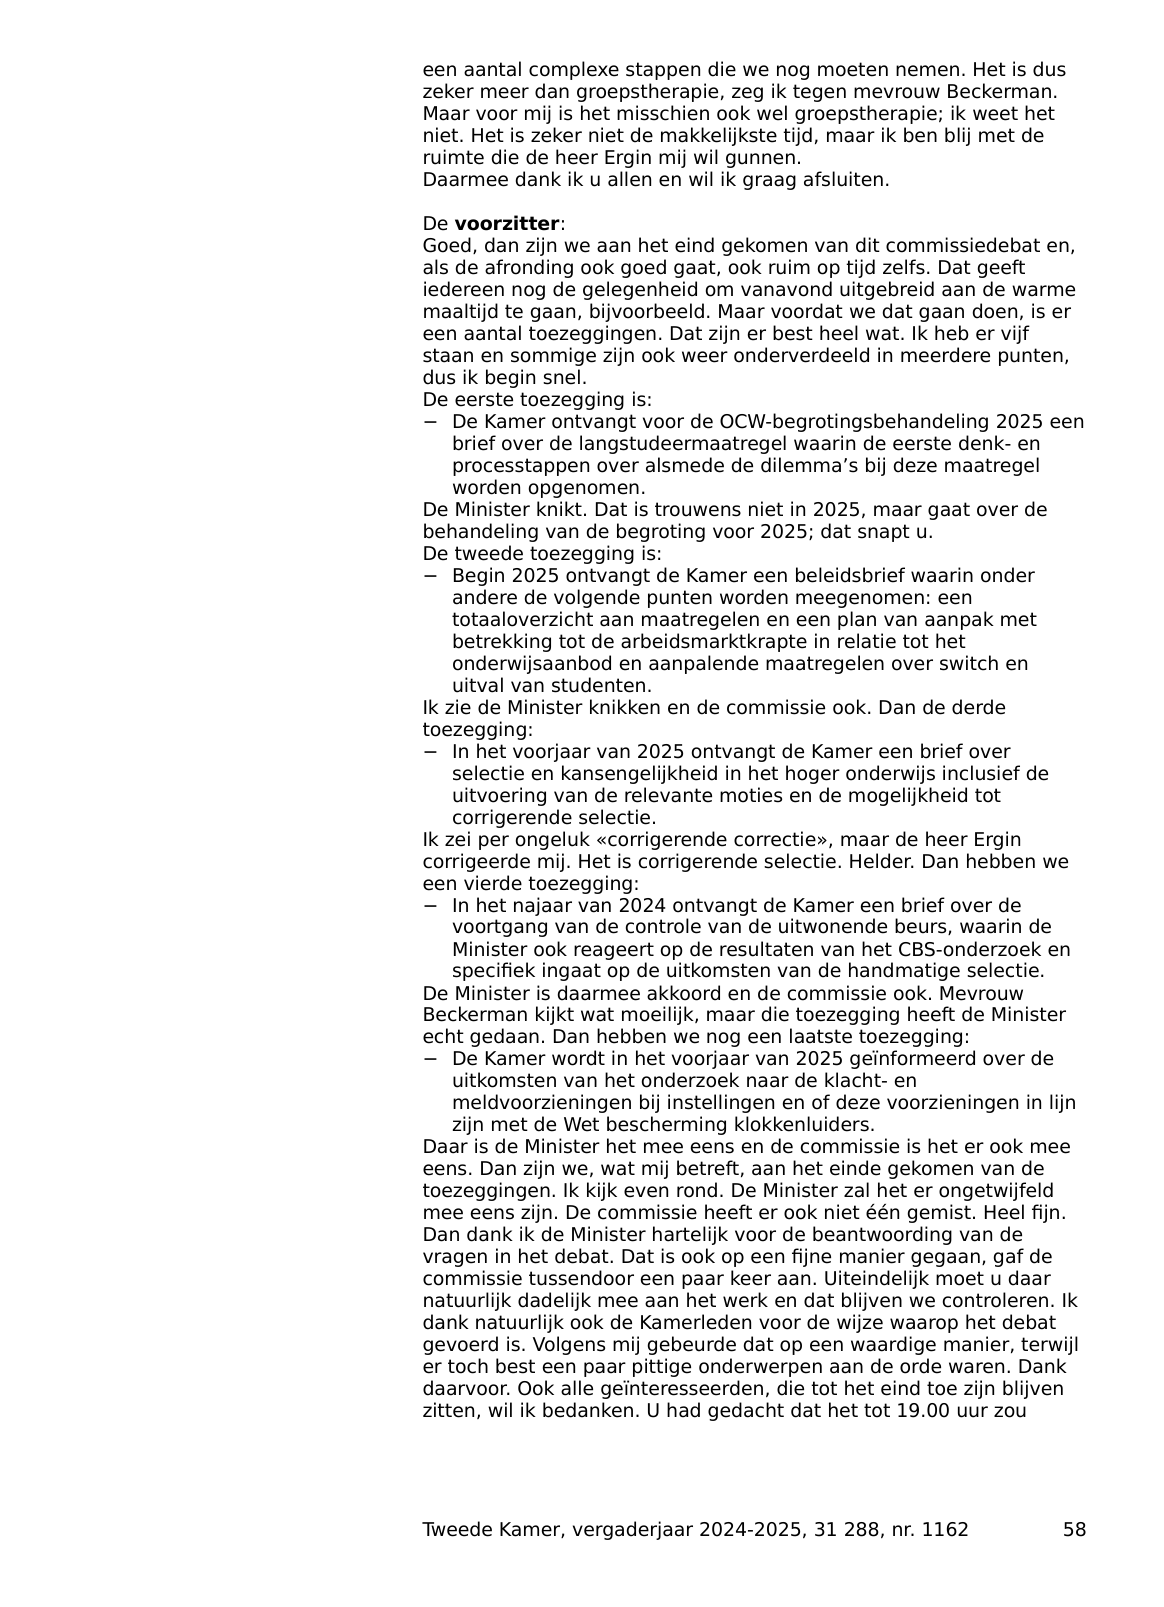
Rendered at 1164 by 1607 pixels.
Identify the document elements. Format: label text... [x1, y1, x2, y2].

text − In het voorjaar van 2025 ontvangt de Kamer een brief over selectie en kansengelijkheid in het hoger onderwijs inclusief de uitvoering van de relevante moties en de mogelijkheid tot corrigerende selectie. [422, 741, 1087, 828]
text Daar is de Minister het mee eens en de commissie is het er ook mee eens. Dan zijn we, wat mij betreft, aan het einde gekomen van de toezeggingen. Ik kijk even rond. De Minister zal het er ongetwijfeld mee eens zijn. De commissie heeft er ook niet één gemist. Heel fijn. Dan dank ik de Minister hartelijk voor de beantwoording van de vragen in het debat. Dat is ook op een fijne manier gegaan, gaf de commissie tussendoor een paar keer aan. Uiteindelijk moet u daar natuurlijk dadelijk mee aan het werk en dat blijven we controleren. Ik dank natuurlijk ook de Kamerleden voor de wijze waarop het debat gevoerd is. Volgens mij gebeurde dat op een waardige manier, terwijl er toch best een paar pittige onderwerpen aan de orde waren. Dank daarvoor. Ook alle geïnteresseerden, die tot het eind toe zijn blijven zitten, wil ik bedanken. U had gedacht dat het tot 19.00 uur zou [422, 1136, 1087, 1422]
text De tweede toezegging is: [422, 543, 1087, 565]
text De Minister knikt. Dat is trouwens niet in 2025, maar gaat over de behandeling van de begroting voor 2025; dat snapt u. [422, 499, 1087, 543]
text − In het najaar van 2024 ontvangt de Kamer een brief over de voortgang van de controle van de uitwonende beurs, waarin de Minister ook reageert op de resultaten van het CBS-onderzoek en specifiek ingaat op de uitkomsten van de handmatige selectie. [422, 894, 1087, 982]
text − De Kamer wordt in het voorjaar van 2025 geïnformeerd over de uitkomsten van het onderzoek naar de klacht- en meldvoorzieningen bij instellingen en of deze voorzieningen in lijn zijn met de Wet bescherming klokkenluiders. [422, 1048, 1087, 1136]
text een aantal complexe stappen die we nog moeten nemen. Het is dus zeker meer dan groepstherapie, zeg ik tegen mevrouw Beckerman. Maar voor mij is het misschien ook wel groepstherapie; ik weet het niet. Het is zeker niet de makkelijkste tijd, maar ik ben blij met de ruimte die de heer Ergin mij wil gunnen. [422, 59, 1087, 169]
text De voorzitter: [422, 213, 1087, 235]
text Ik zie de Minister knikken en de commissie ook. Dan de derde toezegging: [422, 697, 1087, 741]
text − Begin 2025 ontvangt de Kamer een beleidsbrief waarin onder andere de volgende punten worden meegenomen: een totaaloverzicht aan maatregelen en een plan van aanpak met betrekking tot de arbeidsmarktkrapte in relatie tot het onderwijsaanbod en aanpalende maatregelen over switch en uitval van studenten. [422, 565, 1087, 697]
text Goed, dan zijn we aan het eind gekomen van dit commissiedebat en, als de afronding ook goed gaat, ook ruim op tijd zelfs. Dat geeft iedereen nog de gelegenheid om vanavond uitgebreid aan de warme maaltijd te gaan, bijvoorbeeld. Maar voordat we dat gaan doen, is er een aantal toezeggingen. Dat zijn er best heel wat. Ik heb er vijf staan en sommige zijn ook weer onderverdeeld in meerdere punten, dus ik begin snel. [422, 235, 1087, 389]
text − De Kamer ontvangt voor de OCW-begrotingsbehandeling 2025 een brief over de langstudeermaatregel waarin de eerste denk- en processtappen over alsmede de dilemma’s bij deze maatregel worden opgenomen. [422, 411, 1087, 499]
text De Minister is daarmee akkoord en de commissie ook. Mevrouw Beckerman kijkt wat moeilijk, maar die toezegging heeft de Minister echt gedaan. Dan hebben we nog een laatste toezegging: [422, 982, 1087, 1048]
text Daarmee dank ik u allen en wil ik graag afsluiten. [422, 169, 1087, 191]
text Ik zei per ongeluk «corrigerende correctie», maar de heer Ergin corrigeerde mij. Het is corrigerende selectie. Helder. Dan hebben we een vierde toezegging: [422, 828, 1087, 894]
text De eerste toezegging is: [422, 389, 1087, 411]
